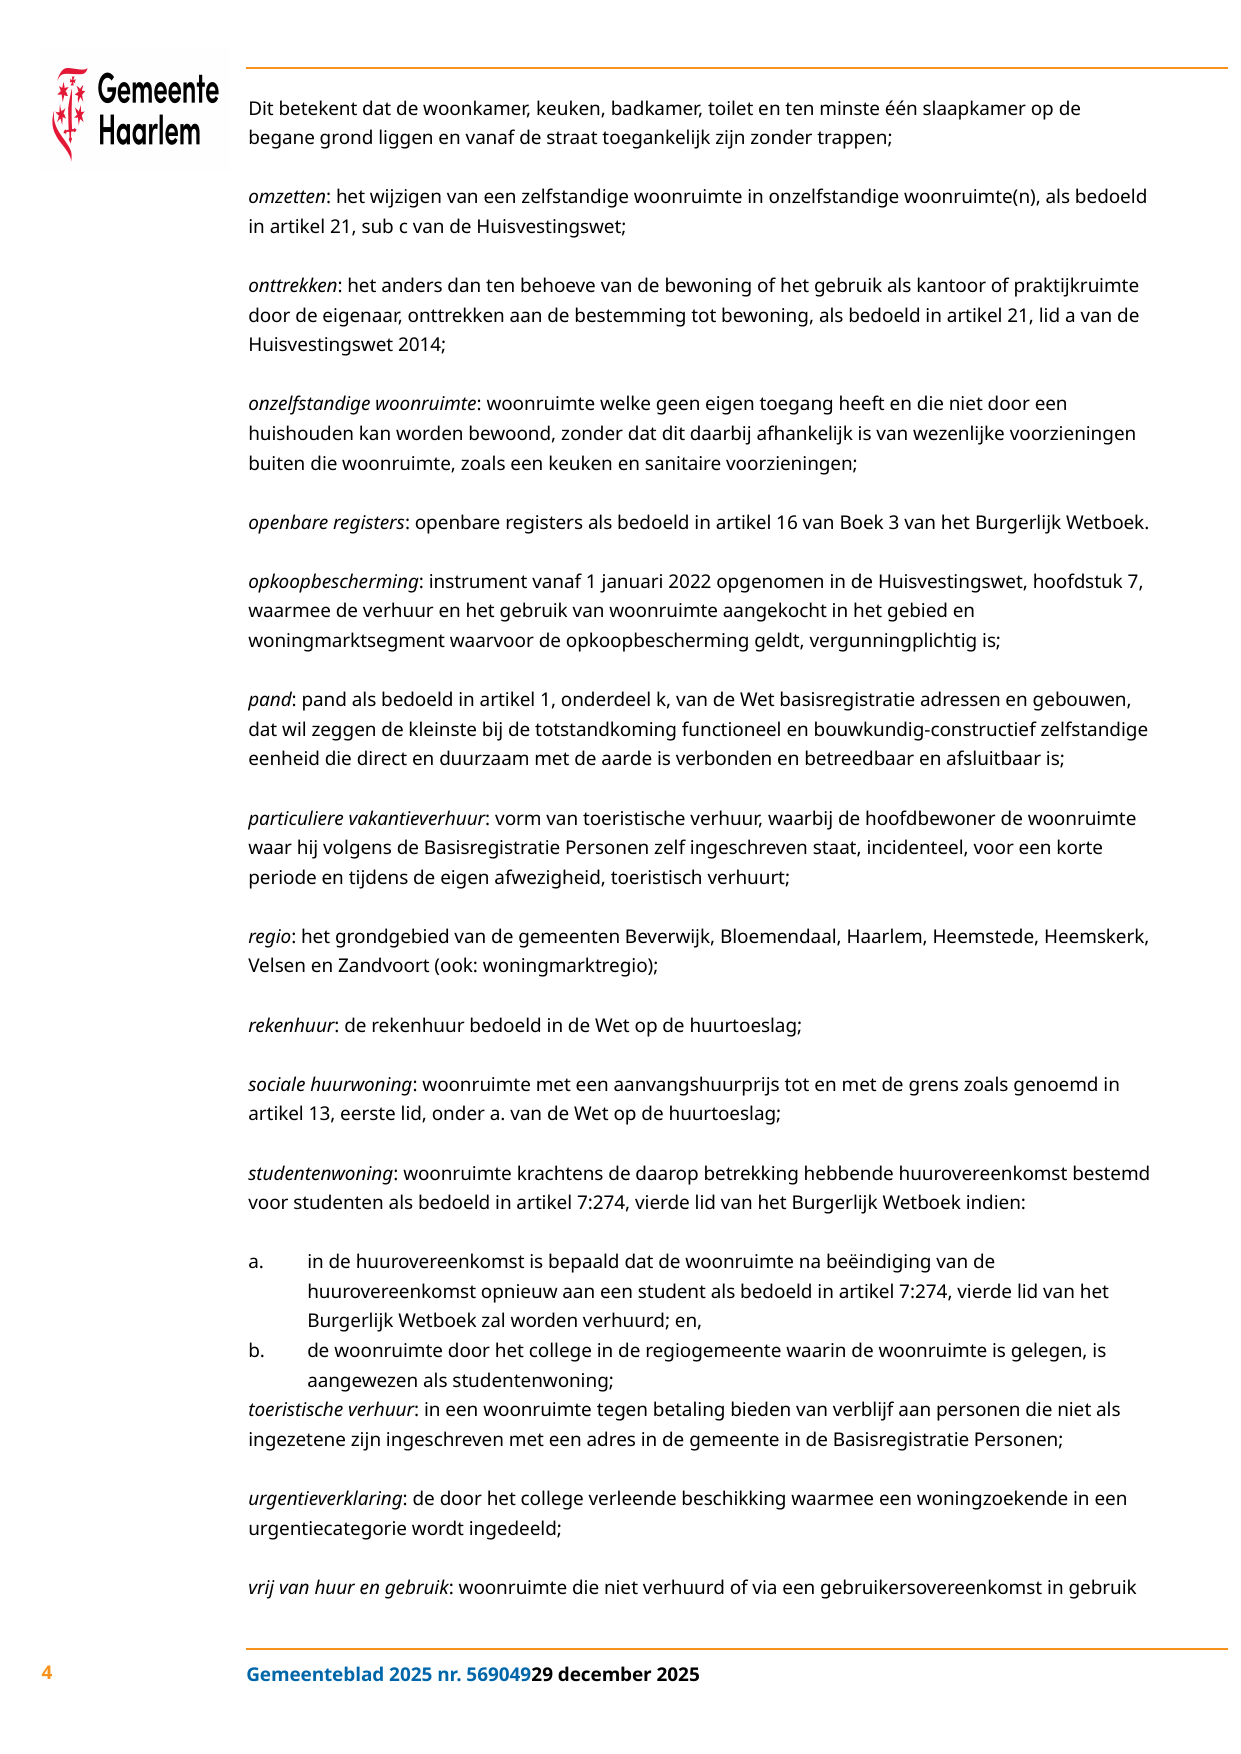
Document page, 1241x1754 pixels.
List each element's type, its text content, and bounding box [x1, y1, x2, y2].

text Dit betekent dat de woonkamer, keuken, badkamer, toilet en ten minste één slaapkamer op de begane grond liggen en vanaf de straat toegankelijk zijn zonder trappen; [248, 95, 1152, 150]
text onzelfstandige woonruimte: woonruimte welke geen eigen toegang heeft en die niet door een huishouden kan worden bewoond, zonder dat dit daarbij afhankelijk is van wezenlijke voorzieningen buiten die woonruimte, zoals een keuken en sanitaire voorzieningen; [248, 391, 1152, 476]
text particuliere vakantieverhuur: vorm van toeristische verhuur, waarbij de hoofdbewoner de woonruimte waar hij volgens de Basisregistratie Personen zelf ingeschreven staat, incidenteel, voor een korte periode en tijdens de eigen afwezigheid, toeristisch verhuurt; [248, 805, 1152, 890]
list in de huurovereenkomst is bepaald dat de woonruimte na beëindiging van de huurovereenkomst opnieuw aan een student als bedoeld in artikel 7:274, vierde lid van het Burgerlijk Wetboek zal worden verhuurd; en, [248, 1248, 1152, 1333]
text onttrekken: het anders dan ten behoeve van de bewoning of het gebruik als kantoor of praktijkruimte door de eigenaar, onttrekken aan de bestemming tot bewoning, als bedoeld in artikel 21, lid a van de Huisvestingswet 2014; [248, 272, 1152, 357]
text regio: het grondgebied van de gemeenten Beverwijk, Bloemendaal, Haarlem, Heemstede, Heemskerk, Velsen en Zandvoort (ook: woningmarktregio); [248, 923, 1152, 978]
text omzetten: het wijzigen van een zelfstandige woonruimte in onzelfstandige woonruimte(n), als bedoeld in artikel 21, sub c van de Huisvestingswet; [248, 183, 1152, 239]
text studentenwoning: woonruimte krachtens de daarop betrekking hebbende huurovereenkomst bestemd voor studenten als bedoeld in artikel 7:274, vierde lid van het Burgerlijk Wetboek indien: [248, 1160, 1152, 1215]
text urgentieverklaring: de door het college verleende beschikking waarmee een woningzoekende in een urgentiecategorie wordt ingedeeld; [248, 1485, 1152, 1541]
list de woonruimte door het college in de regiogemeente waarin de woonruimte is gelegen, is aangewezen als studentenwoning; [248, 1337, 1152, 1393]
text sociale huurwoning: woonruimte met een aanvangshuurprijs tot en met de grens zoals genoemd in artikel 13, eerste lid, onder a. van de Wet op de huurtoeslag; [248, 1071, 1152, 1126]
text opkoopbescherming: instrument vanaf 1 januari 2022 opgenomen in de Huisvestingswet, hoofdstuk 7, waarmee de verhuur en het gebruik van woonruimte aangekocht in het gebied en woningmarktsegment waarvoor de opkoopbescherming geldt, vergunningplichtig is; [248, 568, 1152, 653]
text rekenhuur: de rekenhuur bedoeld in de Wet op de huurtoeslag; [248, 1012, 1152, 1038]
text openbare registers: openbare registers als bedoeld in artikel 16 van Boek 3 van het Burgerlijk Wetboek. [248, 509, 1152, 535]
text pand: pand als bedoeld in artikel 1, onderdeel k, van de Wet basisregistratie adressen en gebouwen, dat wil zeggen de kleinste bij de totstandkoming functioneel en bouwkundig-constructief zelfstandige eenheid die direct en duurzaam met de aarde is verbonden en betreedbaar en afsluitbaar is; [248, 686, 1152, 771]
text vrij van huur en gebruik: woonruimte die niet verhuurd of via een gebruikersovereenkomst in gebruik [248, 1574, 1152, 1600]
picture [41, 47, 231, 172]
text toeristische verhuur: in een woonruimte tegen betaling bieden van verblijf aan personen die niet als ingezetene zijn ingeschreven met een adres in de gemeente in de Basisregistratie Personen; [248, 1396, 1152, 1452]
